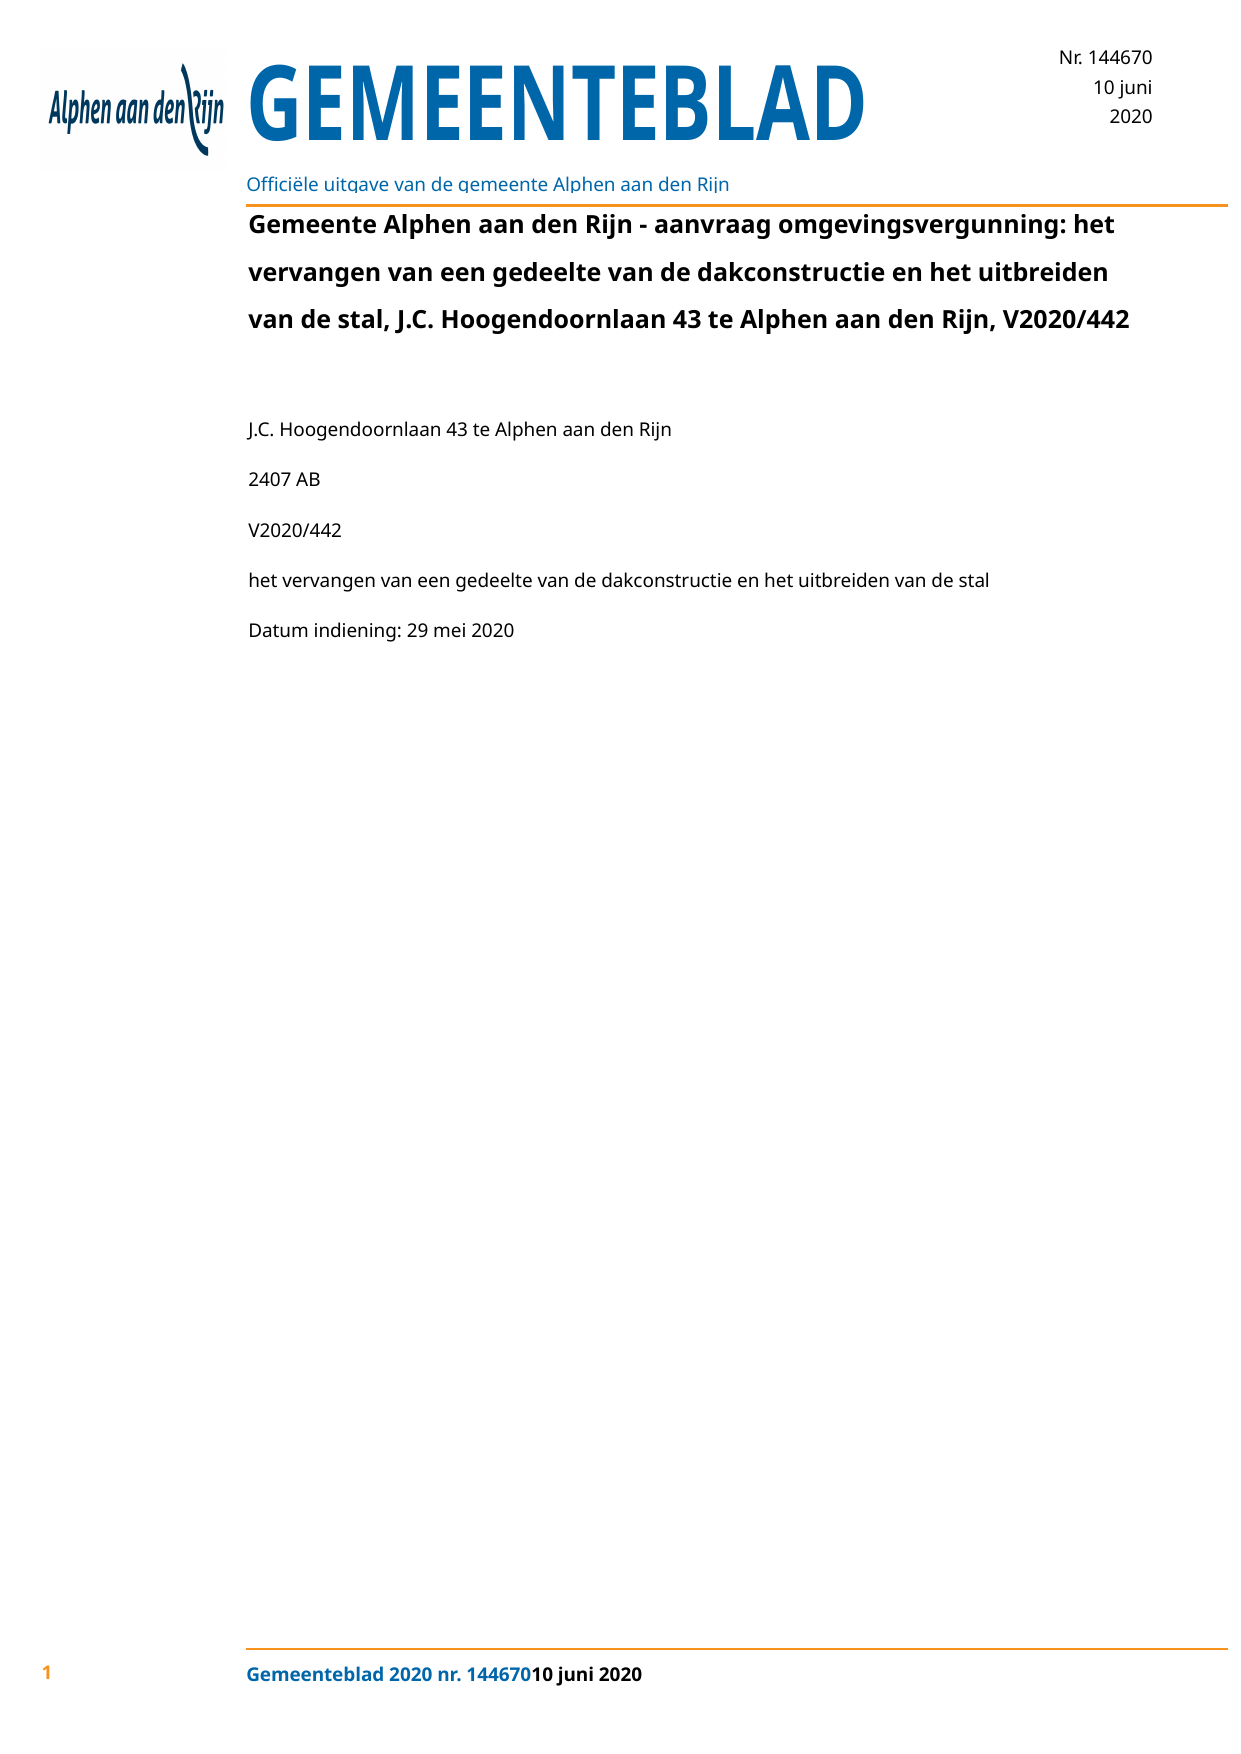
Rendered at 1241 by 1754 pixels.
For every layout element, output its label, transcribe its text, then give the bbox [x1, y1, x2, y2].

text Gemeente Alphen aan den Rijn - aanvraag omgevingsvergunning: het vervangen van een gedeelte van de dakconstructie en het uitbreiden van de stal, J.C. Hoogendoornlaan 43 te Alphen aan den Rijn, V2020/442 [248, 207, 1152, 336]
picture [41, 47, 231, 172]
text Datum indiening: 29 mei 2020 [248, 618, 1152, 643]
text het vervangen van een gedeelte van de dakconstructie en het uitbreiden van de stal [248, 567, 1152, 593]
text V2020/442 [248, 517, 1152, 542]
text 2407 AB [248, 466, 1152, 492]
text J.C. Hoogendoornlaan 43 te Alphen aan den Rijn [248, 416, 1152, 442]
